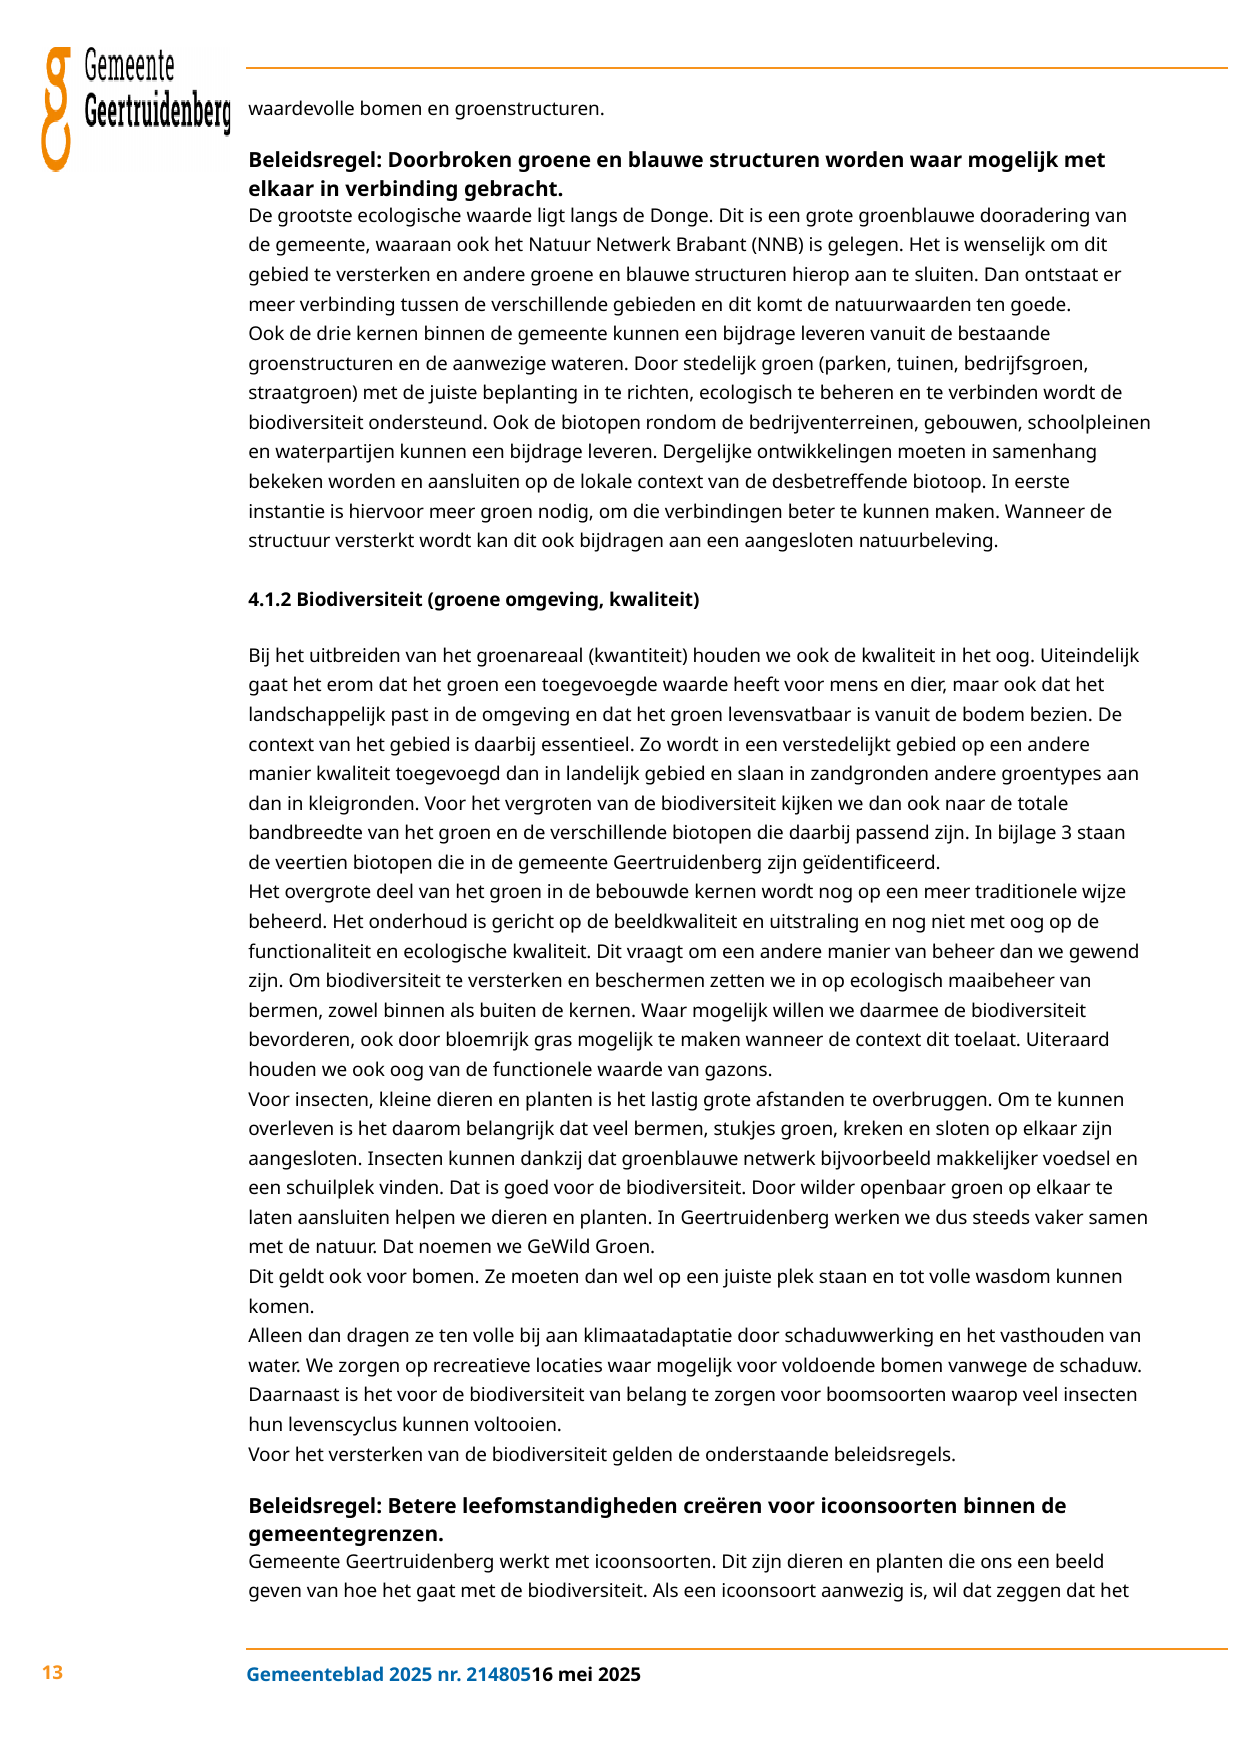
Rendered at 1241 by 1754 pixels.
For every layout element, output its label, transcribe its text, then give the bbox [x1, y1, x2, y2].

text Het overgrote deel van het groen in de bebouwde kernen wordt nog op een meer traditionele wijze beheerd. Het onderhoud is gericht op de beeldkwaliteit en uitstraling en nog niet met oog op de functionaliteit en ecologische kwaliteit. Dit vraagt om een andere manier van beheer dan we gewend zijn. Om biodiversiteit te versterken en beschermen zetten we in op ecologisch maaibeheer van bermen, zowel binnen als buiten de kernen. Waar mogelijk willen we daarmee de biodiversiteit bevorderen, ook door bloemrijk gras mogelijk te maken wanneer de context dit toelaat. Uiteraard houden we ook oog van de functionele waarde van gazons. [248, 879, 1152, 1082]
text Ook de drie kernen binnen de gemeente kunnen een bijdrage leveren vanuit de bestaande groenstructuren en de aanwezige wateren. Door stedelijk groen (parken, tuinen, bedrijfsgroen, straatgroen) met de juiste beplanting in te richten, ecologisch te beheren en te verbinden wordt de biodiversiteit ondersteund. Ook de biotopen rondom de bedrijventerreinen, gebouwen, schoolpleinen en waterpartijen kunnen een bijdrage leveren. Dergelijke ontwikkelingen moeten in samenhang bekeken worden en aansluiten op de lokale context van de desbetreffende biotoop. In eerste instantie is hiervoor meer groen nodig, om die verbindingen beter te kunnen maken. Wanneer de structuur versterkt wordt kan dit ook bijdragen aan een aangesloten natuurbeleving. [248, 320, 1152, 553]
text 4.1.2 Biodiversiteit (groene omgeving, kwaliteit) [248, 587, 1152, 612]
text Dit geldt ook voor bomen. Ze moeten dan wel op een juiste plek staan en tot volle wasdom kunnen komen. [248, 1263, 1152, 1318]
text Alleen dan dragen ze ten volle bij aan klimaatadaptatie door schaduwwerking en het vasthouden van water. We zorgen op recreatieve locaties waar mogelijk voor voldoende bomen vanwege de schaduw. Daarnaast is het voor de biodiversiteit van belang te zorgen voor boomsoorten waarop veel insecten hun levenscyclus kunnen voltooien. [248, 1322, 1152, 1437]
picture [41, 47, 231, 172]
text Voor insecten, kleine dieren en planten is het lastig grote afstanden te overbruggen. Om te kunnen overleven is het daarom belangrijk dat veel bermen, stukjes groen, kreken en sloten op elkaar zijn aangesloten. Insecten kunnen dankzij dat groenblauwe netwerk bijvoorbeeld makkelijker voedsel en een schuilplek vinden. Dat is goed voor de biodiversiteit. Door wilder openbaar groen op elkaar te laten aansluiten helpen we dieren en planten. In Geertruidenberg werken we dus steeds vaker samen met de natuur. Dat noemen we GeWild Groen. [248, 1086, 1152, 1259]
text Bij het uitbreiden van het groenareaal (kwantiteit) houden we ook de kwaliteit in het oog. Uiteindelijk gaat het erom dat het groen een toegevoegde waarde heeft voor mens en dier, maar ook dat het landschappelijk past in de omgeving en dat het groen levensvatbaar is vanuit de bodem bezien. De context van het gebied is daarbij essentieel. Zo wordt in een verstedelijkt gebied op een andere manier kwaliteit toegevoegd dan in landelijk gebied en slaan in zandgronden andere groentypes aan dan in kleigronden. Voor het vergroten van de biodiversiteit kijken we dan ook naar de totale bandbreedte van het groen en de verschillende biotopen die daarbij passend zijn. In bijlage 3 staan de veertien biotopen die in de gemeente Geertruidenberg zijn geïdentificeerd. [248, 642, 1152, 875]
text Beleidsregel: Doorbroken groene en blauwe structuren worden waar mogelijk met elkaar in verbinding gebracht. [248, 145, 1152, 202]
text waardevolle bomen en groenstructuren. [248, 95, 1152, 121]
text Voor het versterken van de biodiversiteit gelden de onderstaande beleidsregels. [248, 1441, 1152, 1466]
text Gemeente Geertruidenberg werkt met icoonsoorten. Dit zijn dieren en planten die ons een beeld geven van hoe het gaat met de biodiversiteit. Als een icoonsoort aanwezig is, wil dat zeggen dat het [248, 1548, 1152, 1603]
text De grootste ecologische waarde ligt langs de Donge. Dit is een grote groenblauwe dooradering van de gemeente, waaraan ook het Natuur Netwerk Brabant (NNB) is gelegen. Het is wenselijk om dit gebied te versterken en andere groene en blauwe structuren hierop aan te sluiten. Dan ontstaat er meer verbinding tussen de verschillende gebieden en dit komt de natuurwaarden ten goede. [248, 202, 1152, 317]
text Beleidsregel: Betere leefomstandigheden creëren voor icoonsoorten binnen de gemeentegrenzen. [248, 1491, 1152, 1548]
